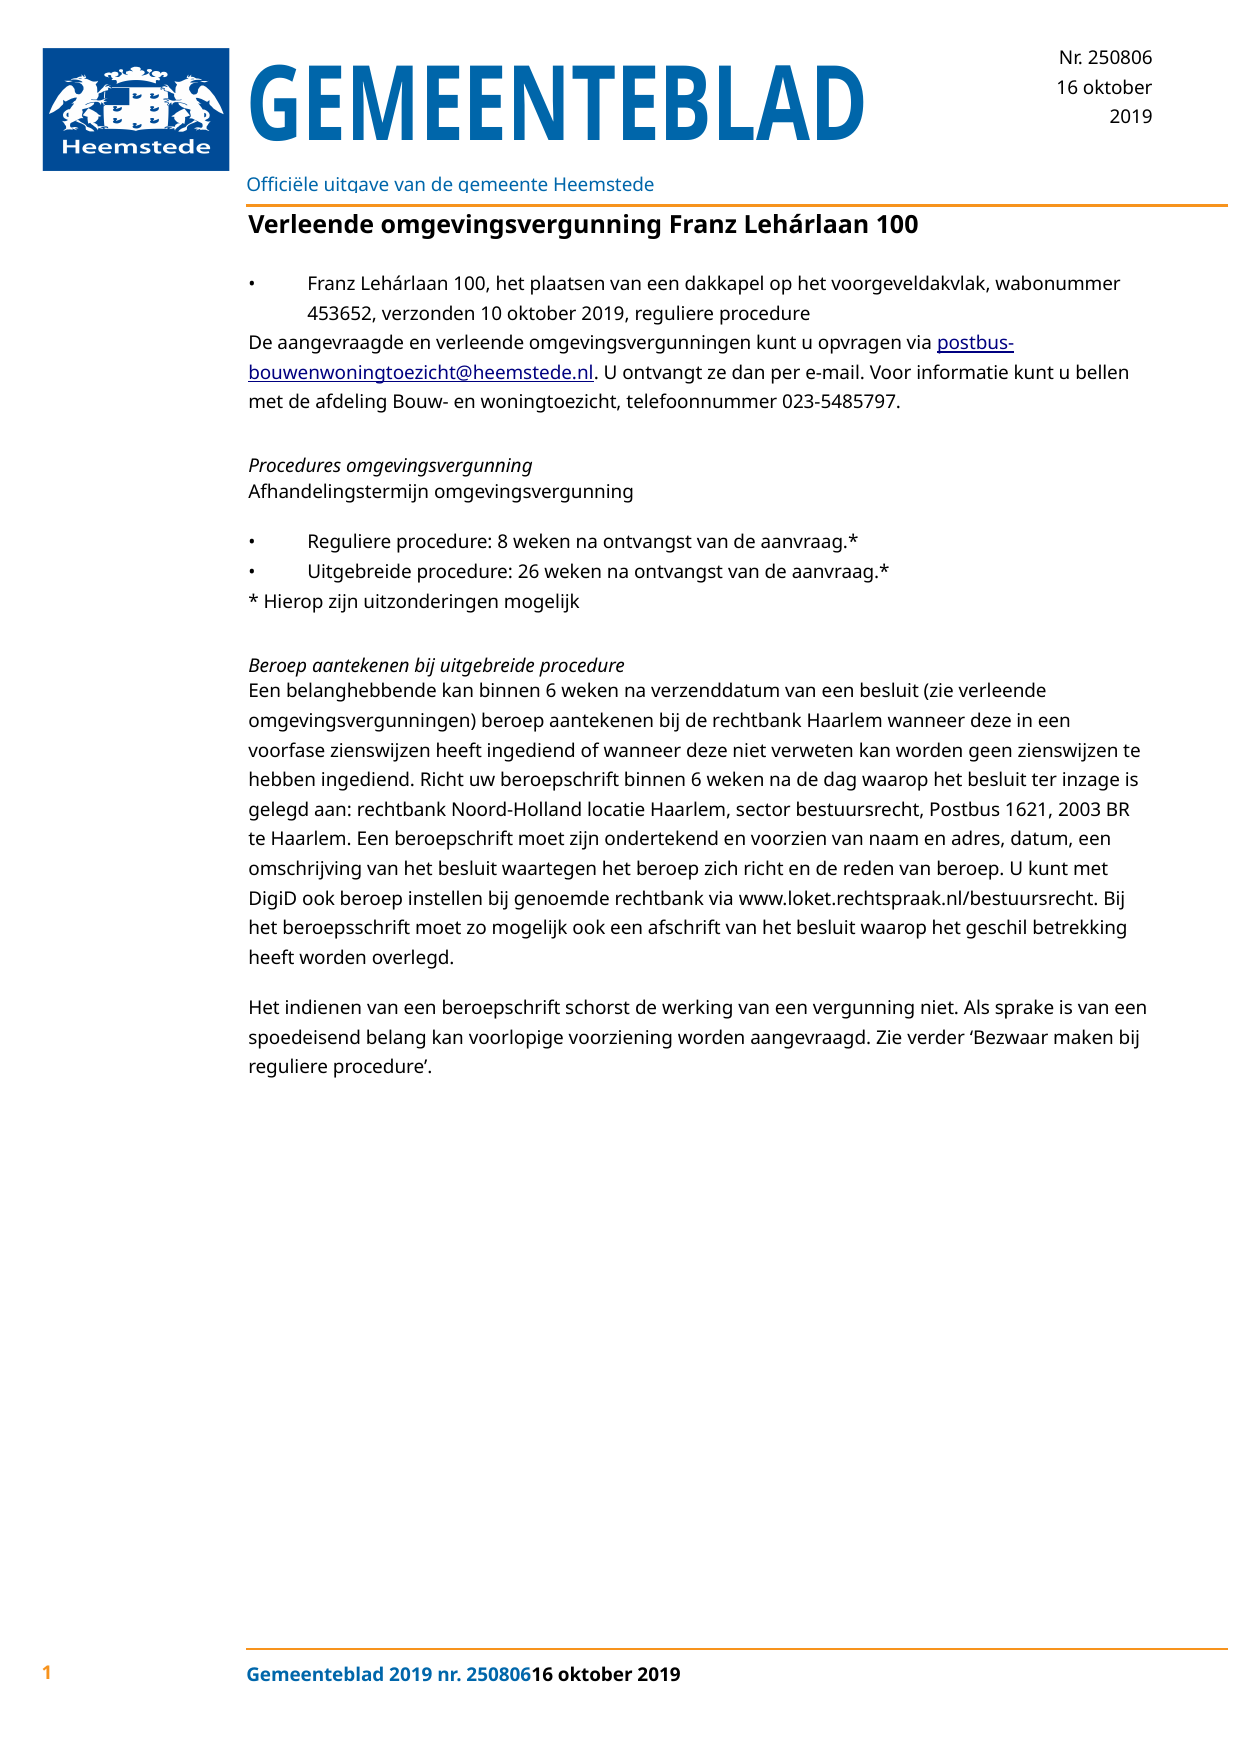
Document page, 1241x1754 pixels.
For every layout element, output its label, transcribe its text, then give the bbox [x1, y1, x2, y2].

text Het indienen van een beroepschrift schorst de werking van een vergunning niet. Als sprake is van een spoedeisend belang kan voorlopige voorziening worden aangevraagd. Zie verder ‘Bezwaar maken bij reguliere procedure’. [248, 994, 1152, 1079]
text De aangevraagde en verleende omgevingsvergunningen kunt u opvragen via postbus-bouwenwoningtoezicht@heemstede.nl. U ontvangt ze dan per e-mail. Voor informatie kunt u bellen met de afdeling Bouw- en woningtoezicht, telefoonnummer 023-5485797. [248, 329, 1152, 414]
picture [41, 47, 231, 172]
text Procedures omgevingsvergunning [248, 453, 1152, 478]
list Franz Lehárlaan 100, het plaatsen van een dakkapel op het voorgeveldakvlak, wabonummer 453652, verzonden 10 oktober 2019, reguliere procedure [248, 270, 1152, 326]
text Afhandelingstermijn omgevingsvergunning [248, 478, 1152, 504]
list Reguliere procedure: 8 weken na ontvangst van de aanvraag.* [248, 529, 1152, 554]
text Beroep aantekenen bij uitgebreide procedure [248, 652, 1152, 678]
text Een belanghebbende kan binnen 6 weken na verzenddatum van een besluit (zie verleende omgevingsvergunningen) beroep aantekenen bij de rechtbank Haarlem wanneer deze in een voorfase zienswijzen heeft ingediend of wanneer deze niet verweten kan worden geen zienswijzen te hebben ingediend. Richt uw beroepschrift binnen 6 weken na de dag waarop het besluit ter inzage is gelegd aan: rechtbank Noord-Holland locatie Haarlem, sector bestuursrecht, Postbus 1621, 2003 BR te Haarlem. Een beroepschrift moet zijn ondertekend en voorzien van naam en adres, datum, een omschrijving van het besluit waartegen het beroep zich richt en de reden van beroep. U kunt met DigiD ook beroep instellen bij genoemde rechtbank via www.loket.rechtspraak.nl/bestuursrecht. Bij het beroepsschrift moet zo mogelijk ook een afschrift van het besluit waarop het geschil betrekking heeft worden overlegd. [248, 678, 1152, 969]
list Uitgebreide procedure: 26 weken na ontvangst van de aanvraag.* [248, 558, 1152, 584]
text * Hierop zijn uitzonderingen mogelijk [248, 588, 1152, 614]
text Verleende omgevingsvergunning Franz Lehárlaan 100 [248, 207, 1152, 241]
